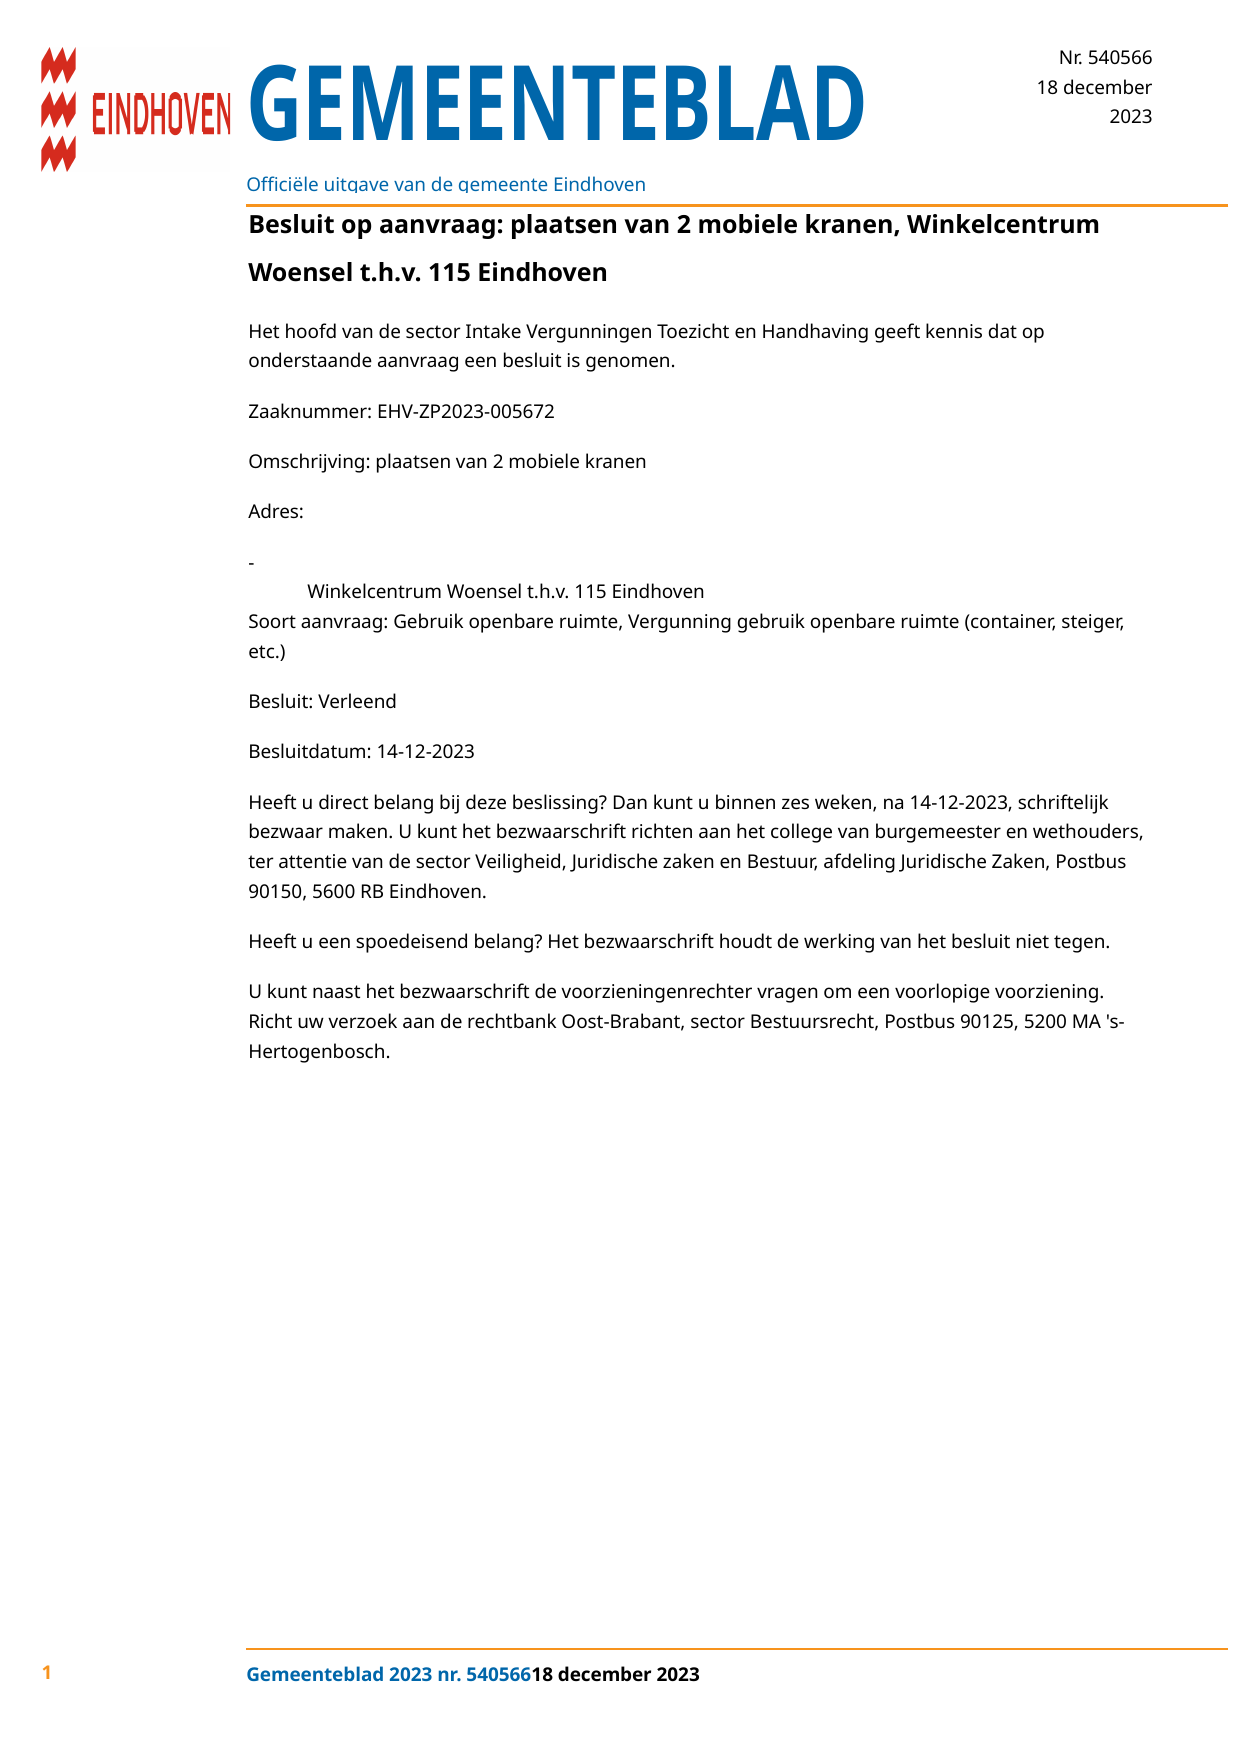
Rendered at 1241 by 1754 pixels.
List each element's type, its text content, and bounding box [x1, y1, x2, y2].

text Zaaknummer: EHV-ZP2023-005672 [248, 398, 1152, 424]
text Heeft u direct belang bij deze beslissing? Dan kunt u binnen zes weken, na 14-12-2023, schriftelijk bezwaar maken. U kunt het bezwaarschrift richten aan het college van burgemeester en wethouders, ter attentie van de sector Veiligheid, Juridische zaken en Bestuur, afdeling Juridische Zaken, Postbus 90150, 5600 RB Eindhoven. [248, 789, 1152, 904]
text Besluit op aanvraag: plaatsen van 2 mobiele kranen, Winkelcentrum Woensel t.h.v. 115 Eindhoven [248, 207, 1152, 288]
text Besluit: Verleend [248, 688, 1152, 714]
picture [41, 47, 231, 172]
text Adres: [248, 499, 1152, 524]
text U kunt naast het bezwaarschrift de voorzieningenrechter vragen om een voorlopige voorziening. Richt uw verzoek aan de rechtbank Oost-Brabant, sector Bestuursrecht, Postbus 90125, 5200 MA 's-Hertogenbosch. [248, 979, 1152, 1064]
text Heeft u een spoedeisend belang? Het bezwaarschrift houdt de werking van het besluit niet tegen. [248, 928, 1152, 954]
text Soort aanvraag: Gebruik openbare ruimte, Vergunning gebruik openbare ruimte (container, steiger, etc.) [248, 608, 1152, 664]
text Het hoofd van de sector Intake Vergunningen Toezicht en Handhaving geeft kennis dat op onderstaande aanvraag een besluit is genomen. [248, 318, 1152, 373]
text Omschrijving: plaatsen van 2 mobiele kranen [248, 448, 1152, 474]
text Besluitdatum: 14-12-2023 [248, 739, 1152, 764]
list Winkelcentrum Woensel t.h.v. 115 Eindhoven [248, 579, 1152, 604]
